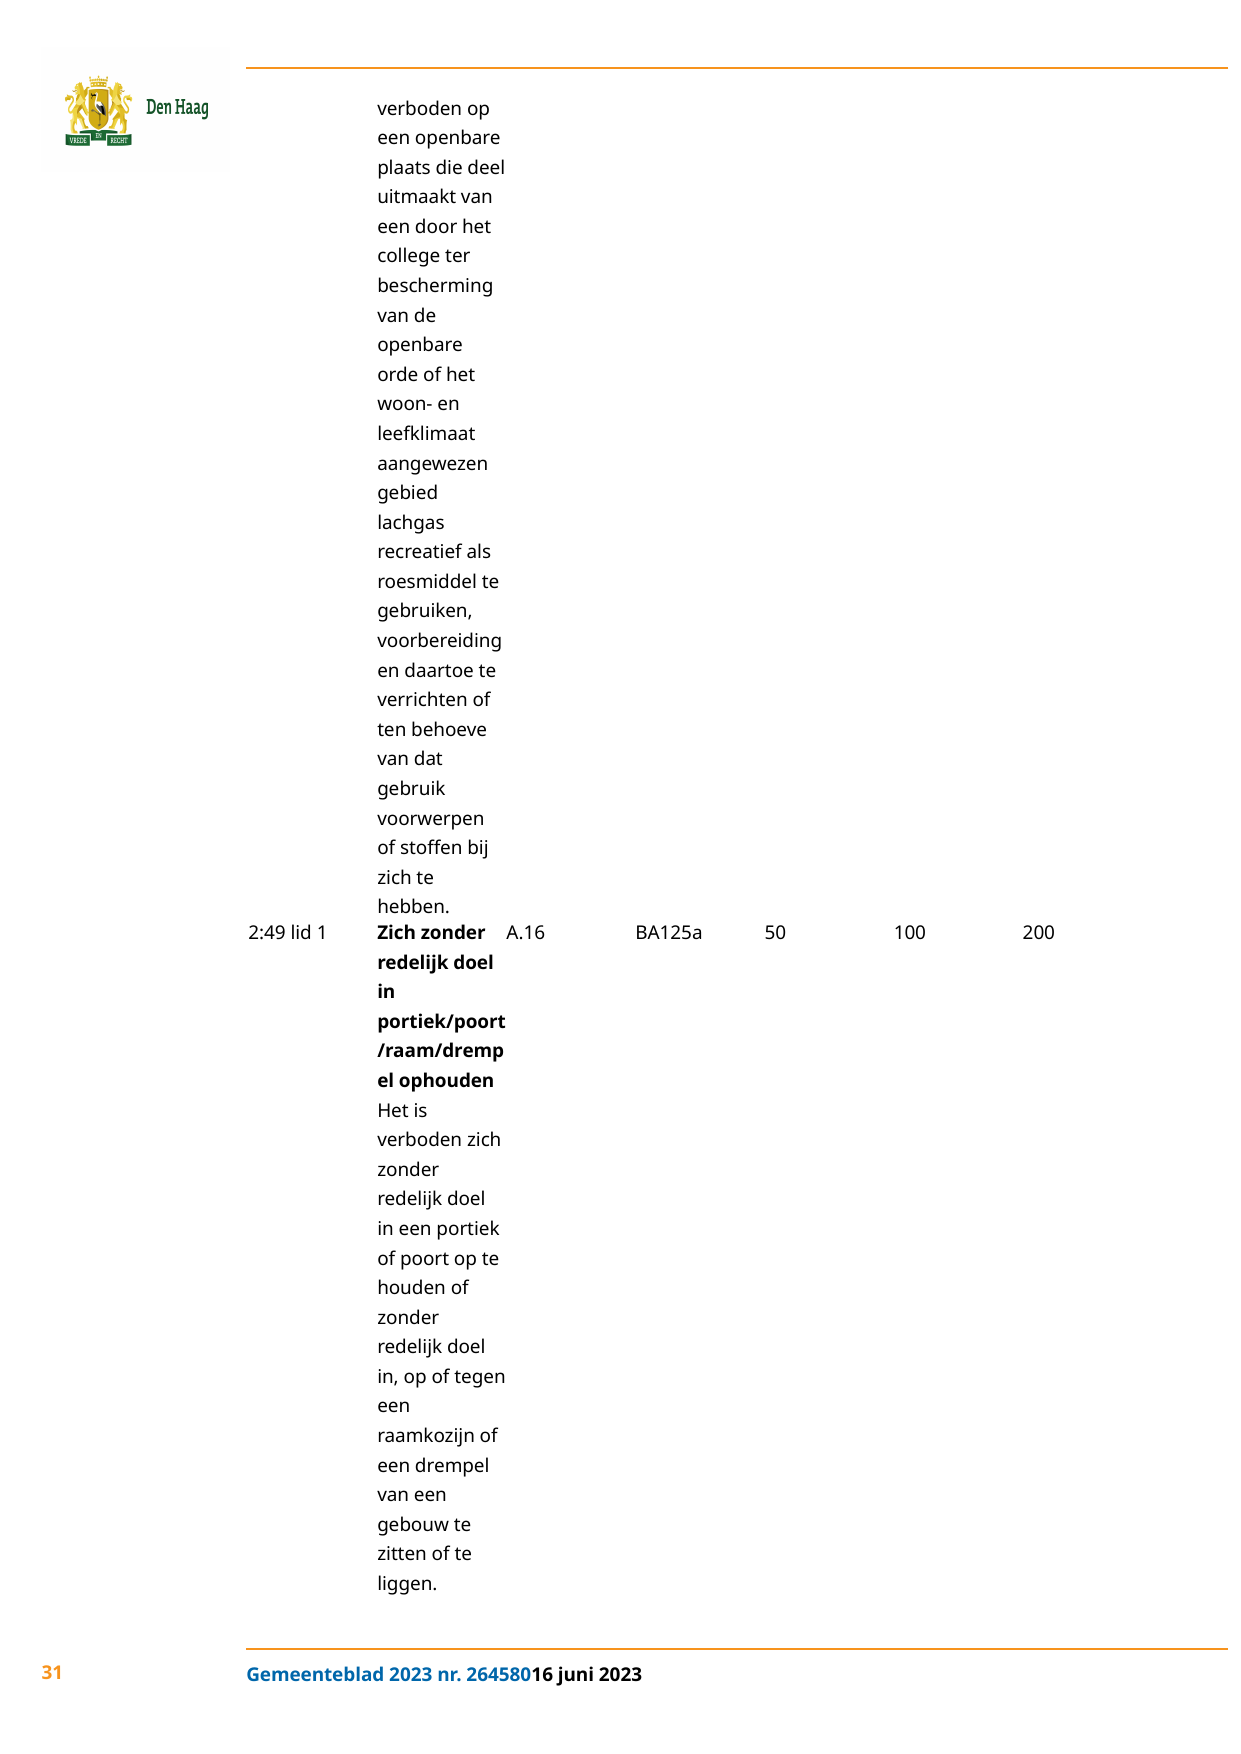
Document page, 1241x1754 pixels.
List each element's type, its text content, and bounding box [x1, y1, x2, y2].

table_cell 50 [764, 919, 893, 1596]
table_cell BA125a [635, 919, 764, 1596]
table_cell 2:49 lid 1 [248, 919, 377, 1596]
table_cell [635, 95, 764, 919]
table_cell [248, 95, 377, 919]
table_cell Zich zonder redelijk doel in portiek/poort/raam/drempel ophouden Het is verboden zich zonder redelijk doel in een portiek of poort op te houden of zonder redelijk doel in, op of tegen een raamkozijn of een drempel van een gebouw te zitten of te liggen. [377, 919, 506, 1596]
table_cell [764, 95, 893, 919]
table_cell [1023, 95, 1152, 919]
table_cell 200 [1023, 919, 1152, 1596]
table_cell 100 [894, 919, 1022, 1596]
table_cell A.16 [506, 919, 635, 1596]
picture [41, 47, 231, 172]
table_cell [506, 95, 635, 919]
table_cell [894, 95, 1022, 919]
table_cell verboden op een openbare plaats die deel uitmaakt van een door het college ter bescherming van de openbare orde of het woon- en leefklimaat aangewezen gebied lachgas recreatief als roesmiddel te gebruiken, voorbereidingen daartoe te verrichten of ten behoeve van dat gebruik voorwerpen of stoffen bij zich te hebben. [377, 95, 506, 919]
